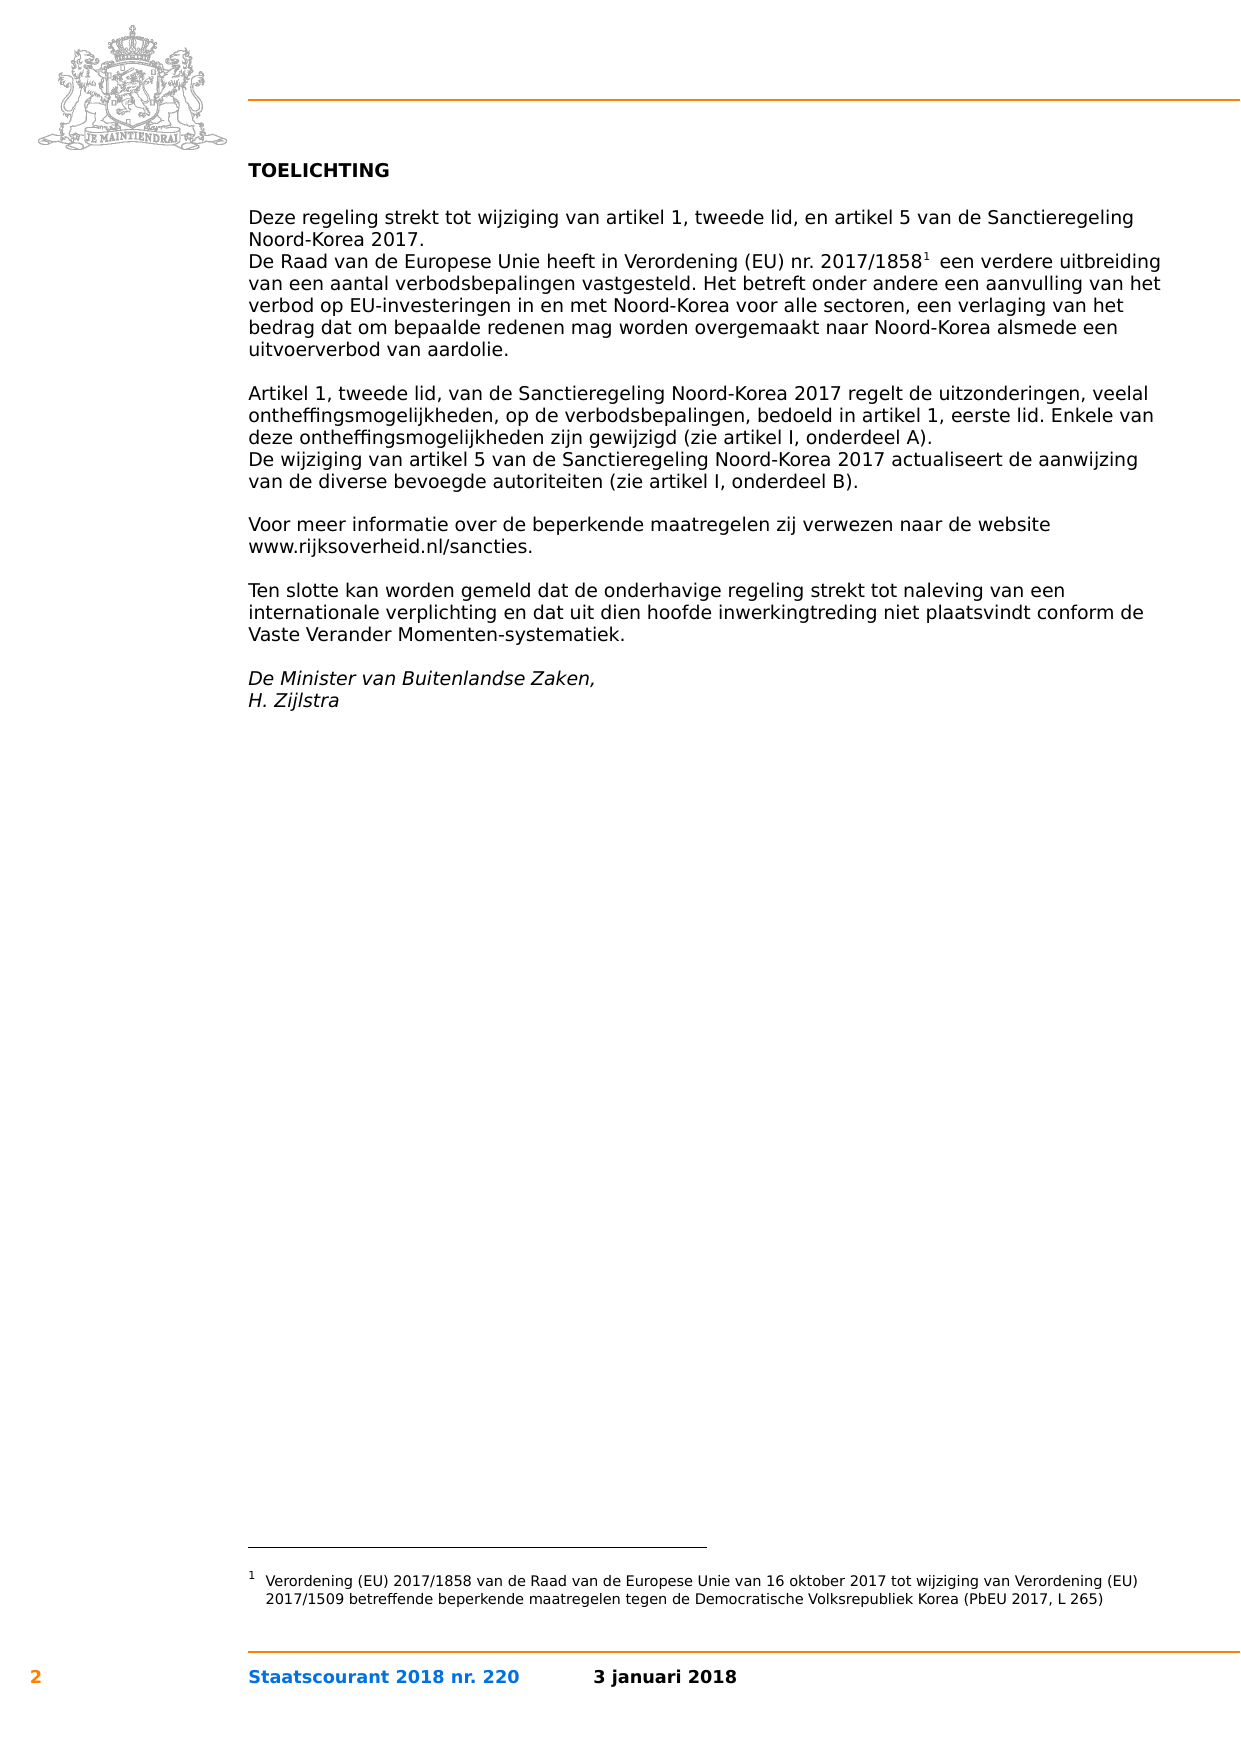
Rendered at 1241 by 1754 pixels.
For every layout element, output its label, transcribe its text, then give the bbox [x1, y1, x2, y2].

text De Minister van Buitenlandse Zaken, H. Zijlstra [248, 668, 1163, 712]
text De wijziging van artikel 5 van de Sanctieregeling Noord-Korea 2017 actualiseert de aanwijzing van de diverse bevoegde autoriteiten (zie artikel I, onderdeel B). [248, 448, 1163, 492]
text www.rijksoverheid.nl/sancties. [248, 536, 1163, 558]
text De Raad van de Europese Unie heeft in Verordening (EU) nr. 2017/1858 een verdere uitbreiding van een aantal verbodsbepalingen vastgesteld. Het betreft onder andere een aanvulling van het verbod op EU-investeringen in en met Noord-Korea voor alle sectoren, een verlaging van het bedrag dat om bepaalde redenen mag worden overgemaakt naar Noord-Korea alsmede een uitvoerverbod van aardolie. [248, 251, 1163, 361]
subtitle TOELICHTING [248, 160, 1163, 182]
text Artikel 1, tweede lid, van de Sanctieregeling Noord-Korea 2017 regelt de uitzonderingen, veelal ontheffingsmogelijkheden, op de verbodsbepalingen, bedoeld in artikel 1, eerste lid. Enkele van deze ontheffingsmogelijkheden zijn gewijzigd (zie artikel I, onderdeel A). [248, 383, 1163, 448]
text Ten slotte kan worden gemeld dat de onderhavige regeling strekt tot naleving van een internationale verplichting en dat uit dien hoofde inwerkingtreding niet plaatsvindt conform de Vaste Verander Momenten-systematiek. [248, 580, 1163, 646]
text Voor meer informatie over de beperkende maatregelen zij verwezen naar de website [248, 514, 1163, 536]
text Deze regeling strekt tot wijziging van artikel 1, tweede lid, en artikel 5 van de Sanctieregeling Noord-Korea 2017. [248, 207, 1163, 251]
text Verordening (EU) 2017/1858 van de Raad van de Europese Unie van 16 oktober 2017 tot wijziging van Verordening (EU) 2017/1509 betreffende beperkende maatregelen tegen de Democratische Volksrepubliek Korea (PbEU 2017, L 265) [248, 1569, 1163, 1608]
picture [38, 25, 227, 150]
